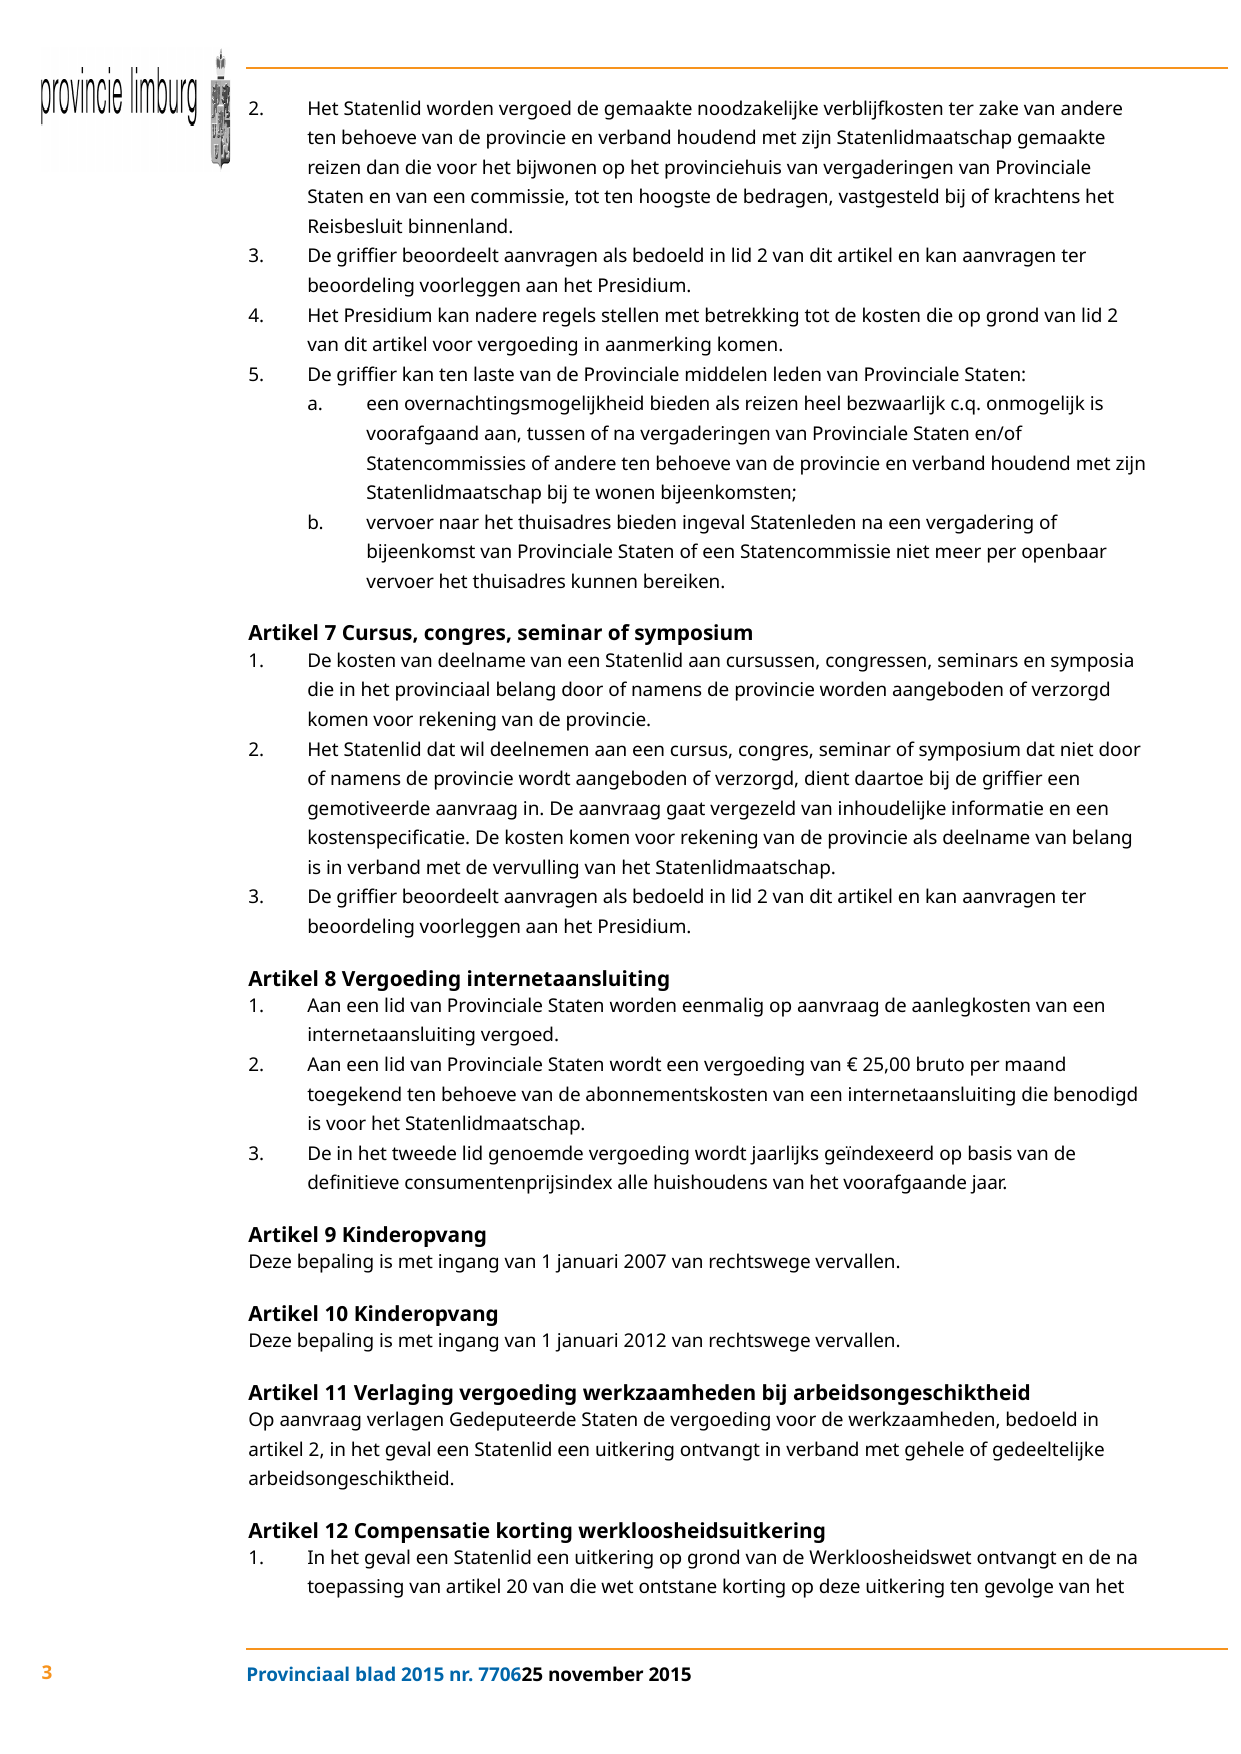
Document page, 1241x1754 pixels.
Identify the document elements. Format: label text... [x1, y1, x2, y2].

text Deze bepaling is met ingang van 1 januari 2012 van rechtswege vervallen. [248, 1327, 1152, 1353]
list De griffier kan ten laste van de Provinciale middelen leden van Provinciale Staten: [248, 361, 1152, 387]
text Artikel 10 Kinderopvang [248, 1299, 1152, 1327]
text Artikel 11 Verlaging vergoeding werkzaamheden bij arbeidsongeschiktheid [248, 1378, 1152, 1406]
text Artikel 7 Cursus, congres, seminar of symposium [248, 618, 1152, 647]
text Artikel 8 Vergoeding internetaansluiting [248, 964, 1152, 992]
list De kosten van deelname van een Statenlid aan cursussen, congressen, seminars en symposia die in het provinciaal belang door of namens de provincie worden aangeboden of verzorgd komen voor rekening van de provincie. [248, 647, 1152, 732]
list Het Presidium kan nadere regels stellen met betrekking tot de kosten die op grond van lid 2 van dit artikel voor vergoeding in aanmerking komen. [248, 302, 1152, 357]
list Het Statenlid worden vergoed de gemaakte noodzakelijke verblijfkosten ter zake van andere ten behoeve van de provincie en verband houdend met zijn Statenlidmaatschap gemaakte reizen dan die voor het bijwonen op het provinciehuis van vergaderingen van Provinciale Staten en van een commissie, tot ten hoogste de bedragen, vastgesteld bij of krachtens het Reisbesluit binnenland. [248, 95, 1152, 239]
text Op aanvraag verlagen Gedeputeerde Staten de vergoeding voor de werkzaamheden, bedoeld in artikel 2, in het geval een Statenlid een uitkering ontvangt in verband met gehele of gedeeltelijke arbeidsongeschiktheid. [248, 1406, 1152, 1491]
list Aan een lid van Provinciale Staten worden eenmalig op aanvraag de aanlegkosten van een internetaansluiting vergoed. [248, 992, 1152, 1047]
text Artikel 9 Kinderopvang [248, 1220, 1152, 1248]
picture [41, 47, 231, 172]
list vervoer naar het thuisadres bieden ingeval Statenleden na een vergadering of bijeenkomst van Provinciale Staten of een Statencommissie niet meer per openbaar vervoer het thuisadres kunnen bereiken. [307, 509, 1152, 594]
list De griffier beoordeelt aanvragen als bedoeld in lid 2 van dit artikel en kan aanvragen ter beoordeling voorleggen aan het Presidium. [248, 243, 1152, 298]
list De in het tweede lid genoemde vergoeding wordt jaarlijks geïndexeerd op basis van de definitieve consumentenprijsindex alle huishoudens van het voorafgaande jaar. [248, 1140, 1152, 1195]
list een overnachtingsmogelijkheid bieden als reizen heel bezwaarlijk c.q. onmogelijk is voorafgaand aan, tussen of na vergaderingen van Provinciale Staten en/of Statencommissies of andere ten behoeve van de provincie en verband houdend met zijn Statenlidmaatschap bij te wonen bijeenkomsten; [307, 391, 1152, 505]
list Het Statenlid dat wil deelnemen aan een cursus, congres, seminar of symposium dat niet door of namens de provincie wordt aangeboden of verzorgd, dient daartoe bij de griffier een gemotiveerde aanvraag in. De aanvraag gaat vergezeld van inhoudelijke informatie en een kostenspecificatie. De kosten komen voor rekening van de provincie als deelname van belang is in verband met de vervulling van het Statenlidmaatschap. [248, 736, 1152, 880]
text Deze bepaling is met ingang van 1 januari 2007 van rechtswege vervallen. [248, 1248, 1152, 1274]
list In het geval een Statenlid een uitkering op grond van de Werkloosheidswet ontvangt en de na toepassing van artikel 20 van die wet ontstane korting op deze uitkering ten gevolge van het [248, 1544, 1152, 1599]
list Aan een lid van Provinciale Staten wordt een vergoeding van € 25,00 bruto per maand toegekend ten behoeve van de abonnementskosten van een internetaansluiting die benodigd is voor het Statenlidmaatschap. [248, 1051, 1152, 1136]
text Artikel 12 Compensatie korting werkloosheidsuitkering [248, 1516, 1152, 1544]
list De griffier beoordeelt aanvragen als bedoeld in lid 2 van dit artikel en kan aanvragen ter beoordeling voorleggen aan het Presidium. [248, 884, 1152, 939]
